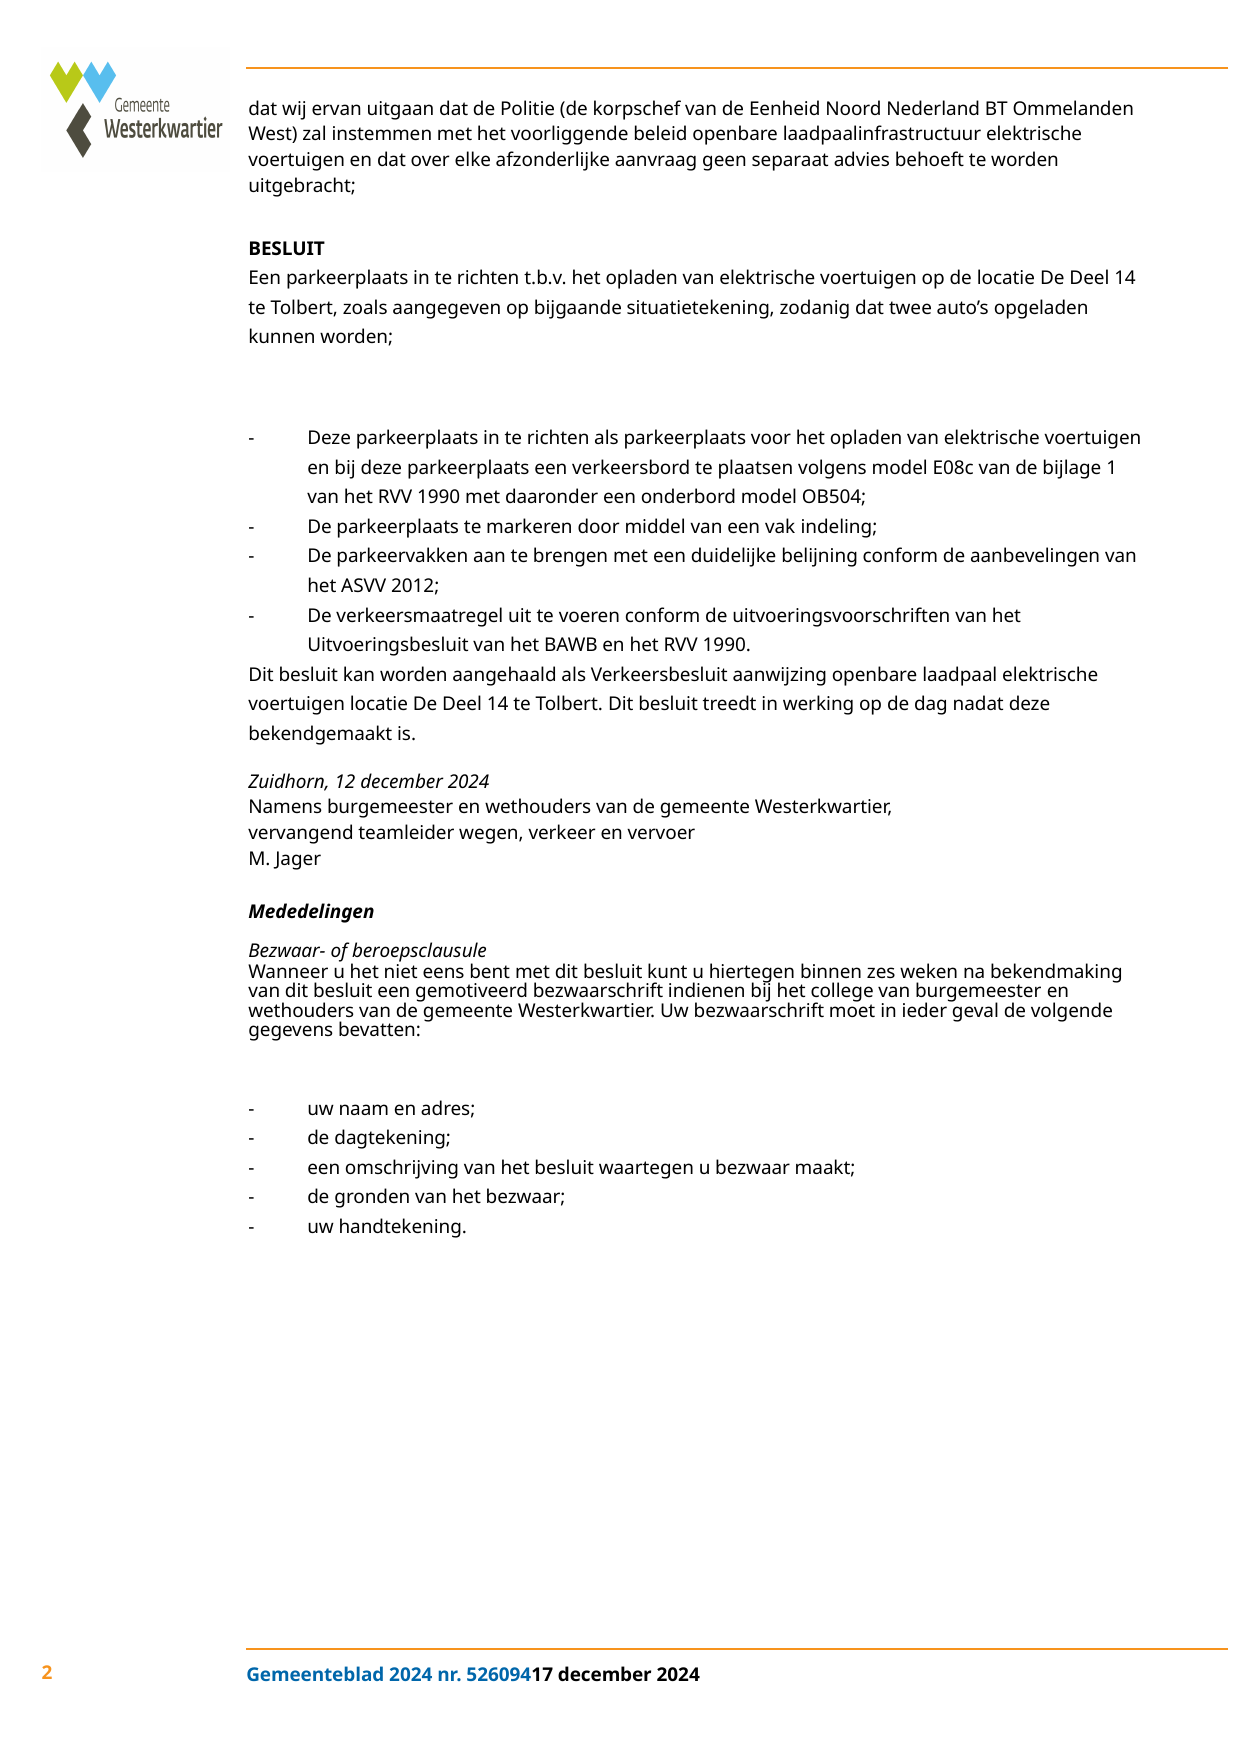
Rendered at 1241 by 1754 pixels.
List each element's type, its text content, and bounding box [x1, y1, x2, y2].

list De verkeersmaatregel uit te voeren conform de uitvoeringsvoorschriften van het Uitvoeringsbesluit van het BAWB en het RVV 1990. [248, 602, 1152, 657]
text M. Jager [248, 845, 1152, 871]
list Deze parkeerplaats in te richten als parkeerplaats voor het opladen van elektrische voertuigen en bij deze parkeerplaats een verkeersbord te plaatsen volgens model E08c van de bijlage 1 van het RVV 1990 met daaronder een onderbord model OB504; [248, 424, 1152, 509]
text vervangend teamleider wegen, verkeer en vervoer [248, 819, 1152, 845]
text Wanneer u het niet eens bent met dit besluit kunt u hiertegen binnen zes weken na bekendmaking van dit besluit een gemotiveerd bezwaarschrift indienen bij het college van burgemeester en wethouders van de gemeente Westerkwartier. Uw bezwaarschrift moet in ieder geval de volgende gegevens bevatten: [248, 963, 1152, 1040]
text Bezwaar- of beroepsclausule [248, 937, 1152, 963]
list de dagtekening; [248, 1124, 1152, 1150]
list uw naam en adres; [248, 1095, 1152, 1121]
text Mededelingen [248, 898, 1152, 924]
text BESLUIT [248, 235, 1152, 260]
list De parkeervakken aan te brengen met een duidelijke belijning conform de aanbevelingen van het ASVV 2012; [248, 543, 1152, 598]
text Zuidhorn, 12 december 2024 [248, 768, 1152, 794]
text Namens burgemeester en wethouders van de gemeente Westerkwartier, [248, 794, 1152, 819]
text dat wij ervan uitgaan dat de Politie (de korpschef van de Eenheid Noord Nederland BT Ommelanden West) zal instemmen met het voorliggende beleid openbare laadpaalinfrastructuur elektrische voertuigen en dat over elke afzonderlijke aanvraag geen separaat advies behoeft te worden uitgebracht; [248, 95, 1152, 198]
list een omschrijving van het besluit waartegen u bezwaar maakt; [248, 1154, 1152, 1180]
list De parkeerplaats te markeren door middel van een vak indeling; [248, 513, 1152, 539]
text Een parkeerplaats in te richten t.b.v. het opladen van elektrische voertuigen op de locatie De Deel 14 te Tolbert, zoals aangegeven op bijgaande situatietekening, zodanig dat twee auto’s opgeladen kunnen worden; [248, 264, 1152, 349]
list uw handtekening. [248, 1213, 1152, 1239]
text Dit besluit kan worden aangehaald als Verkeersbesluit aanwijzing openbare laadpaal elektrische voertuigen locatie De Deel 14 te Tolbert. Dit besluit treedt in werking op de dag nadat deze bekendgemaakt is. [248, 661, 1152, 746]
picture [41, 47, 231, 172]
list de gronden van het bezwaar; [248, 1183, 1152, 1209]
